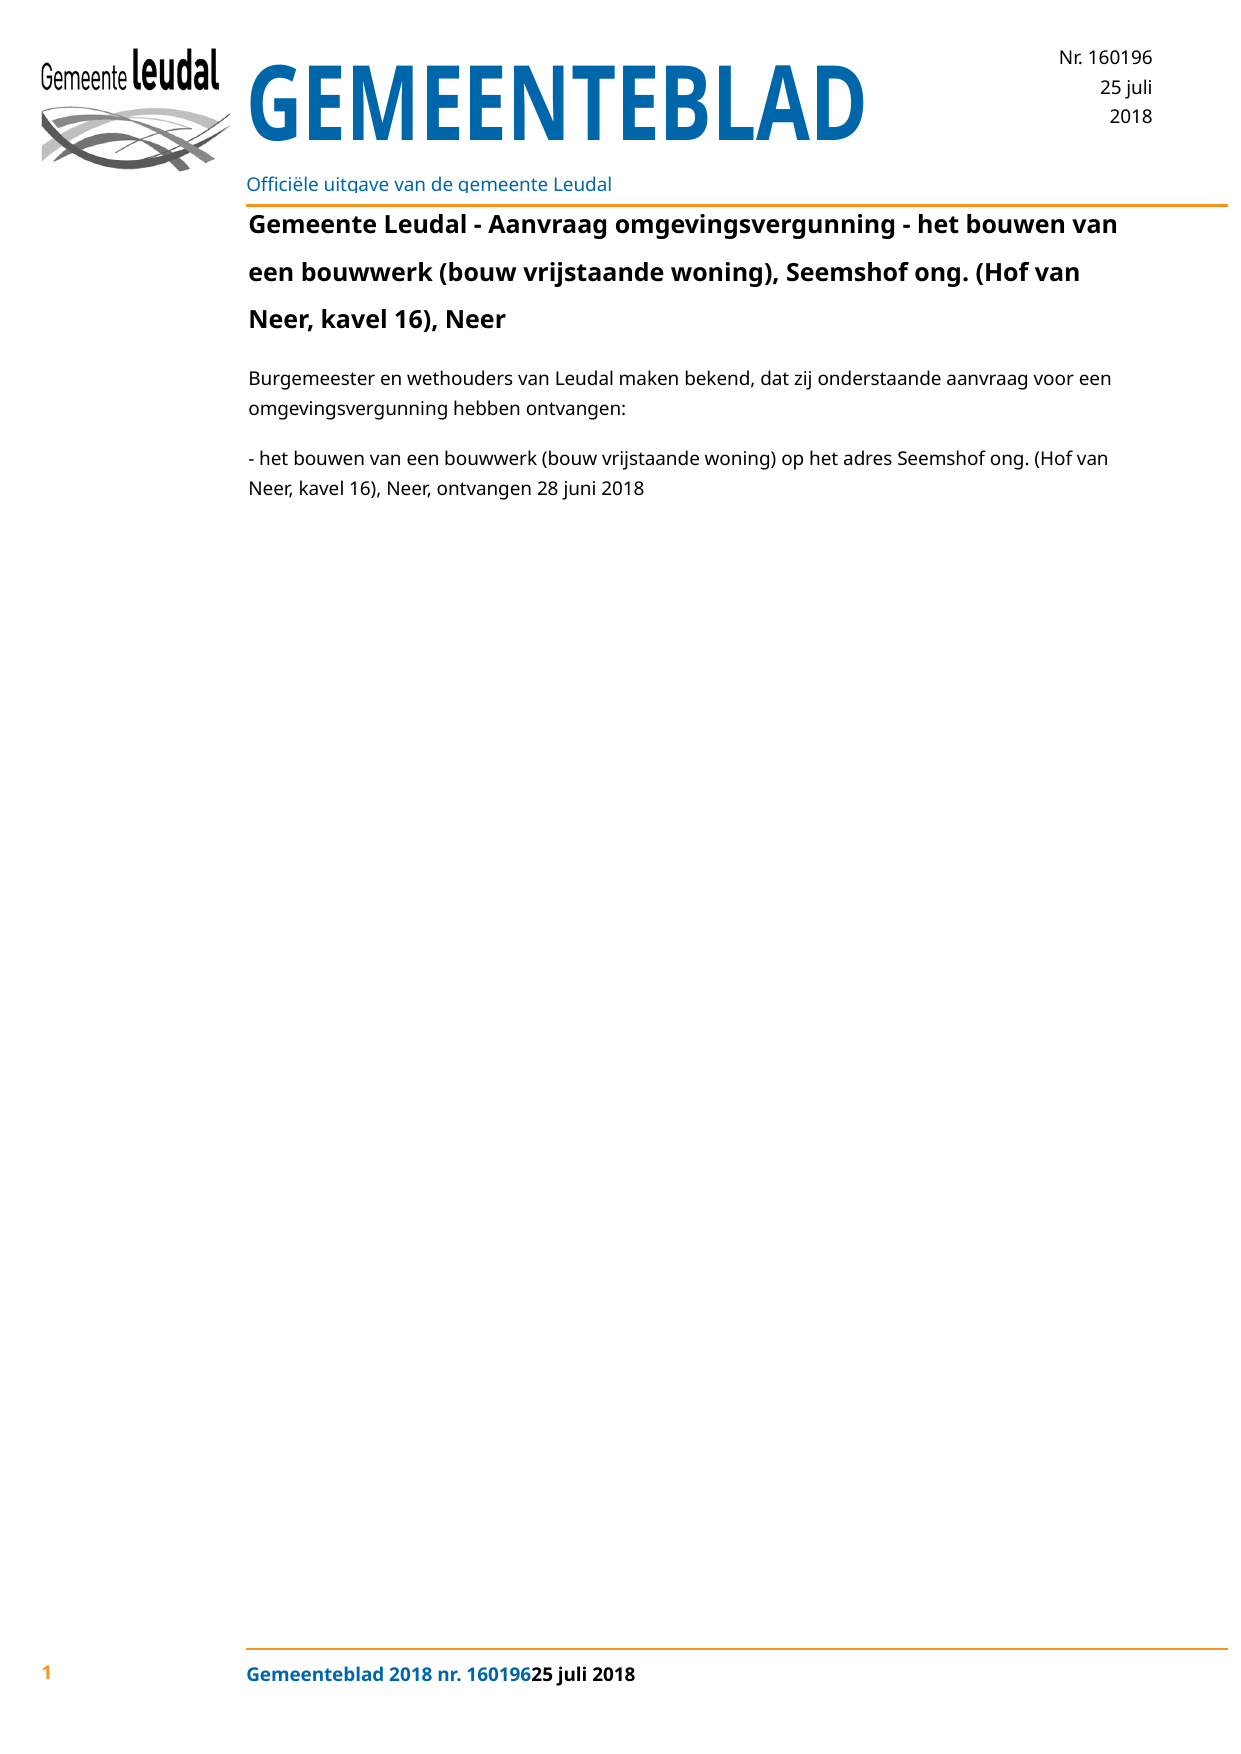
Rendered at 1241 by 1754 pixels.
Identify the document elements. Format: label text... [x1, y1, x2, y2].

text Gemeente Leudal - Aanvraag omgevingsvergunning - het bouwen van een bouwwerk (bouw vrijstaande woning), Seemshof ong. (Hof van Neer, kavel 16), Neer [248, 207, 1152, 336]
picture [41, 47, 231, 172]
text - het bouwen van een bouwwerk (bouw vrijstaande woning) op het adres Seemshof ong. (Hof van Neer, kavel 16), Neer, ontvangen 28 juni 2018 [248, 446, 1152, 501]
text Burgemeester en wethouders van Leudal maken bekend, dat zij onderstaande aanvraag voor een omgevingsvergunning hebben ontvangen: [248, 366, 1152, 421]
